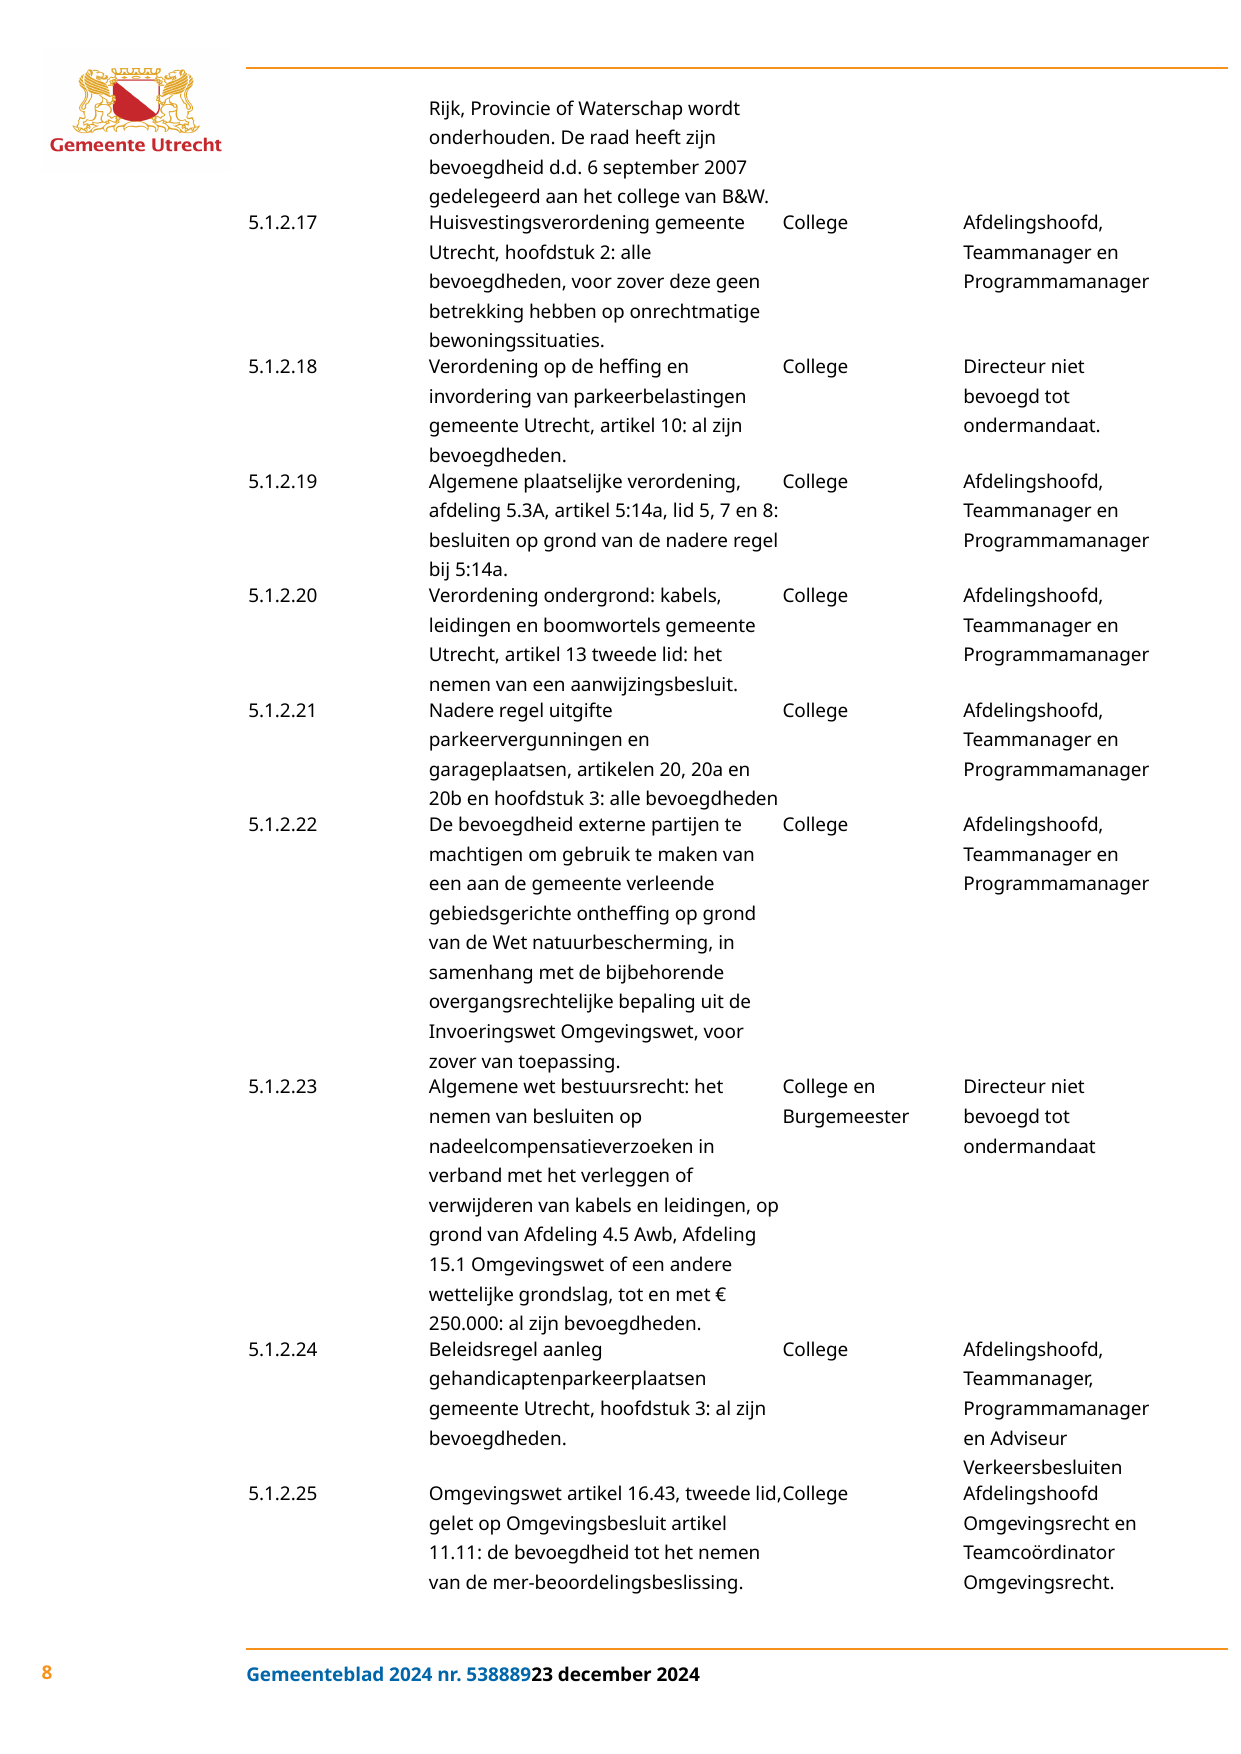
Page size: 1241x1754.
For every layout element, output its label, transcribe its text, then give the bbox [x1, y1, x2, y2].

table_cell Afdelingshoofd, Teammanager en Programmamanager [963, 209, 1152, 353]
table_cell College [782, 582, 963, 697]
table_cell College [782, 209, 963, 353]
table_cell Omgevingswet artikel 16.43, tweede lid, gelet op Omgevingsbesluit artikel 11.11: de bevoegdheid tot het nemen van de mer-beoordelingsbeslissing. [429, 1480, 782, 1594]
table_cell 5.1.2.21 [248, 697, 429, 811]
table_cell 5.1.2.19 [248, 468, 429, 582]
table_cell Directeur niet bevoegd tot ondermandaat [963, 1074, 1152, 1336]
table_cell Algemene plaatselijke verordening, afdeling 5.3A, artikel 5:14a, lid 5, 7 en 8: besluiten op grond van de nadere regel bij 5:14a. [429, 468, 782, 582]
table_cell College [782, 1336, 963, 1480]
table_cell Directeur niet bevoegd tot ondermandaat. [963, 353, 1152, 468]
table_cell College [782, 468, 963, 582]
table_cell [248, 95, 429, 209]
table_cell 5.1.2.18 [248, 353, 429, 468]
table_cell [963, 95, 1152, 209]
table_cell Rijk, Provincie of Waterschap wordt onderhouden. De raad heeft zijn bevoegdheid d.d. 6 september 2007 gedelegeerd aan het college van B&W. [429, 95, 782, 209]
table_cell Afdelingshoofd, Teammanager en Programmamanager [963, 468, 1152, 582]
table_cell Afdelingshoofd, Teammanager en Programmamanager [963, 811, 1152, 1074]
picture [41, 47, 231, 172]
table_cell De bevoegdheid externe partijen te machtigen om gebruik te maken van een aan de gemeente verleende gebiedsgerichte ontheffing op grond van de Wet natuurbescherming, in samenhang met de bijbehorende overgangsrechtelijke bepaling uit de Invoeringswet Omgevingswet, voor zover van toepassing. [429, 811, 782, 1074]
table_cell Nadere regel uitgifte parkeervergunningen en garageplaatsen, artikelen 20, 20a en 20b en hoofdstuk 3: alle bevoegdheden [429, 697, 782, 811]
table_cell Afdelingshoofd, Teammanager en Programmamanager [963, 582, 1152, 697]
table_cell College en Burgemeester [782, 1074, 963, 1336]
table_cell 5.1.2.24 [248, 1336, 429, 1480]
table_cell [782, 95, 963, 209]
table_cell 5.1.2.22 [248, 811, 429, 1074]
table_cell Verordening ondergrond: kabels, leidingen en boomwortels gemeente Utrecht, artikel 13 tweede lid: het nemen van een aanwijzingsbesluit. [429, 582, 782, 697]
table_cell College [782, 697, 963, 811]
table_cell 5.1.2.17 [248, 209, 429, 353]
table_cell 5.1.2.20 [248, 582, 429, 697]
table_cell 5.1.2.23 [248, 1074, 429, 1336]
table_cell Huisvestingsverordening gemeente Utrecht, hoofdstuk 2: alle bevoegdheden, voor zover deze geen betrekking hebben op onrechtmatige bewoningssituaties. [429, 209, 782, 353]
table_cell Afdelingshoofd, Teammanager, Programmamanager en Adviseur Verkeersbesluiten [963, 1336, 1152, 1480]
table_cell Afdelingshoofd, Teammanager en Programmamanager [963, 697, 1152, 811]
table_cell College [782, 353, 963, 468]
table_cell Afdelingshoofd Omgevingsrecht en Teamcoördinator Omgevingsrecht. [963, 1480, 1152, 1594]
table_cell Beleidsregel aanleg gehandicaptenparkeerplaatsen gemeente Utrecht, hoofdstuk 3: al zijn bevoegdheden. [429, 1336, 782, 1480]
table_cell College [782, 811, 963, 1074]
table_cell Verordening op de heffing en invordering van parkeerbelastingen gemeente Utrecht, artikel 10: al zijn bevoegdheden. [429, 353, 782, 468]
table_cell College [782, 1480, 963, 1594]
table_cell 5.1.2.25 [248, 1480, 429, 1594]
table_cell Algemene wet bestuursrecht: het nemen van besluiten op nadeelcompensatieverzoeken in verband met het verleggen of verwijderen van kabels en leidingen, op grond van Afdeling 4.5 Awb, Afdeling 15.1 Omgevingswet of een andere wettelijke grondslag, tot en met € 250.000: al zijn bevoegdheden. [429, 1074, 782, 1336]
